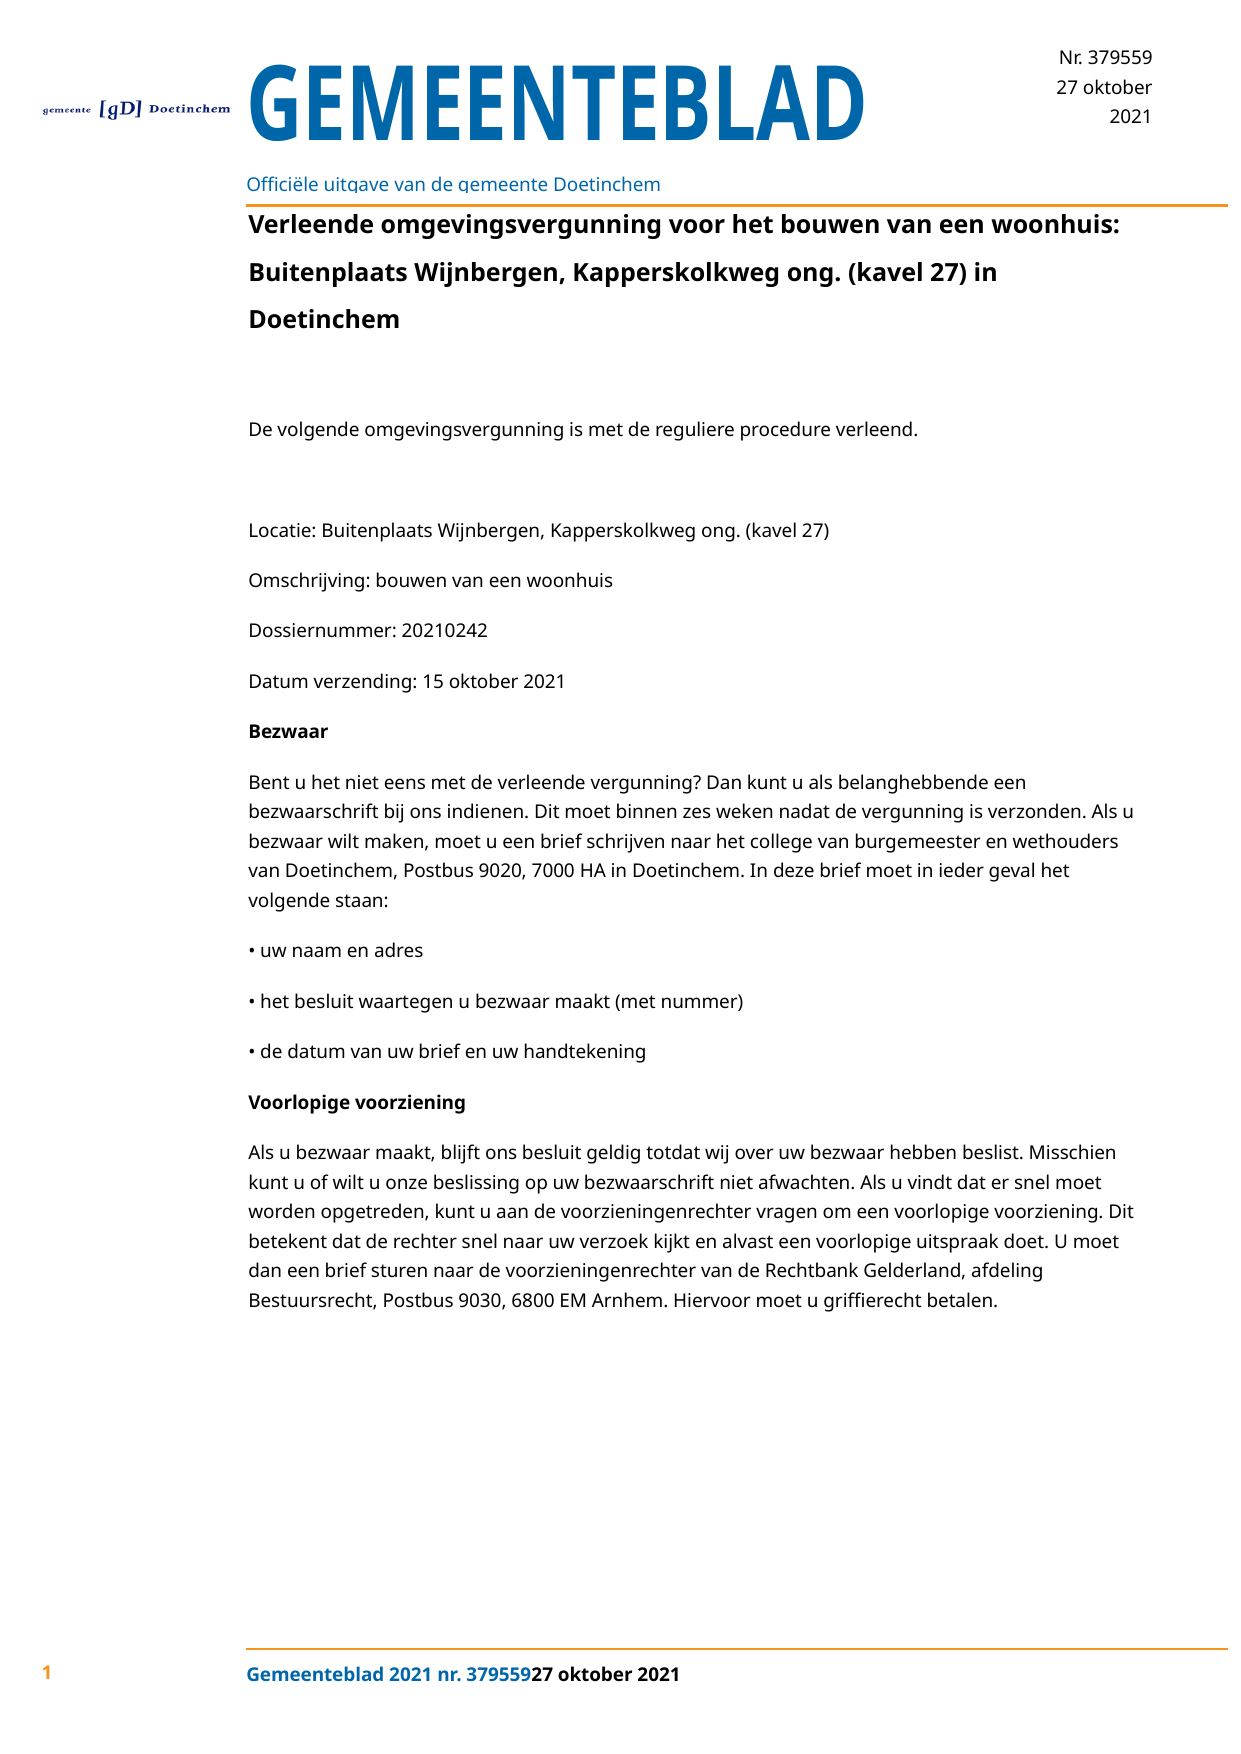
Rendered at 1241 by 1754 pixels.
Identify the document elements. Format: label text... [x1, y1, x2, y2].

text • de datum van uw brief en uw handtekening [248, 1038, 1152, 1064]
text Bezwaar [248, 718, 1152, 744]
text Dossiernummer: 20210242 [248, 618, 1152, 643]
text De volgende omgevingsvergunning is met de reguliere procedure verleend. [248, 416, 1152, 442]
text Omschrijving: bouwen van een woonhuis [248, 567, 1152, 593]
text Bent u het niet eens met de verleende vergunning? Dan kunt u als belanghebbende een bezwaarschrift bij ons indienen. Dit moet binnen zes weken nadat de vergunning is verzonden. Als u bezwaar wilt maken, moet u een brief schrijven naar het college van burgemeester en wethouders van Doetinchem, Postbus 9020, 7000 HA in Doetinchem. In deze brief moet in ieder geval het volgende staan: [248, 769, 1152, 913]
text Datum verzending: 15 oktober 2021 [248, 668, 1152, 694]
text Als u bezwaar maakt, blijft ons besluit geldig totdat wij over uw bezwaar hebben beslist. Misschien kunt u of wilt u onze beslissing op uw bezwaarschrift niet afwachten. Als u vindt dat er snel moet worden opgetreden, kunt u aan de voorzieningenrechter vragen om een voorlopige voorziening. Dit betekent dat de rechter snel naar uw verzoek kijkt en alvast een voorlopige uitspraak doet. U moet dan een brief sturen naar de voorzieningenrechter van de Rechtbank Gelderland, afdeling Bestuursrecht, Postbus 9030, 6800 EM Arnhem. Hiervoor moet u griffierecht betalen. [248, 1139, 1152, 1313]
text • het besluit waartegen u bezwaar maakt (met nummer) [248, 988, 1152, 1014]
text • uw naam en adres [248, 938, 1152, 963]
text Verleende omgevingsvergunning voor het bouwen van een woonhuis: Buitenplaats Wijnbergen, Kapperskolkweg ong. (kavel 27) in Doetinchem [248, 207, 1152, 336]
text Locatie: Buitenplaats Wijnbergen, Kapperskolkweg ong. (kavel 27) [248, 517, 1152, 542]
picture [41, 47, 231, 172]
text Voorlopige voorziening [248, 1089, 1152, 1114]
